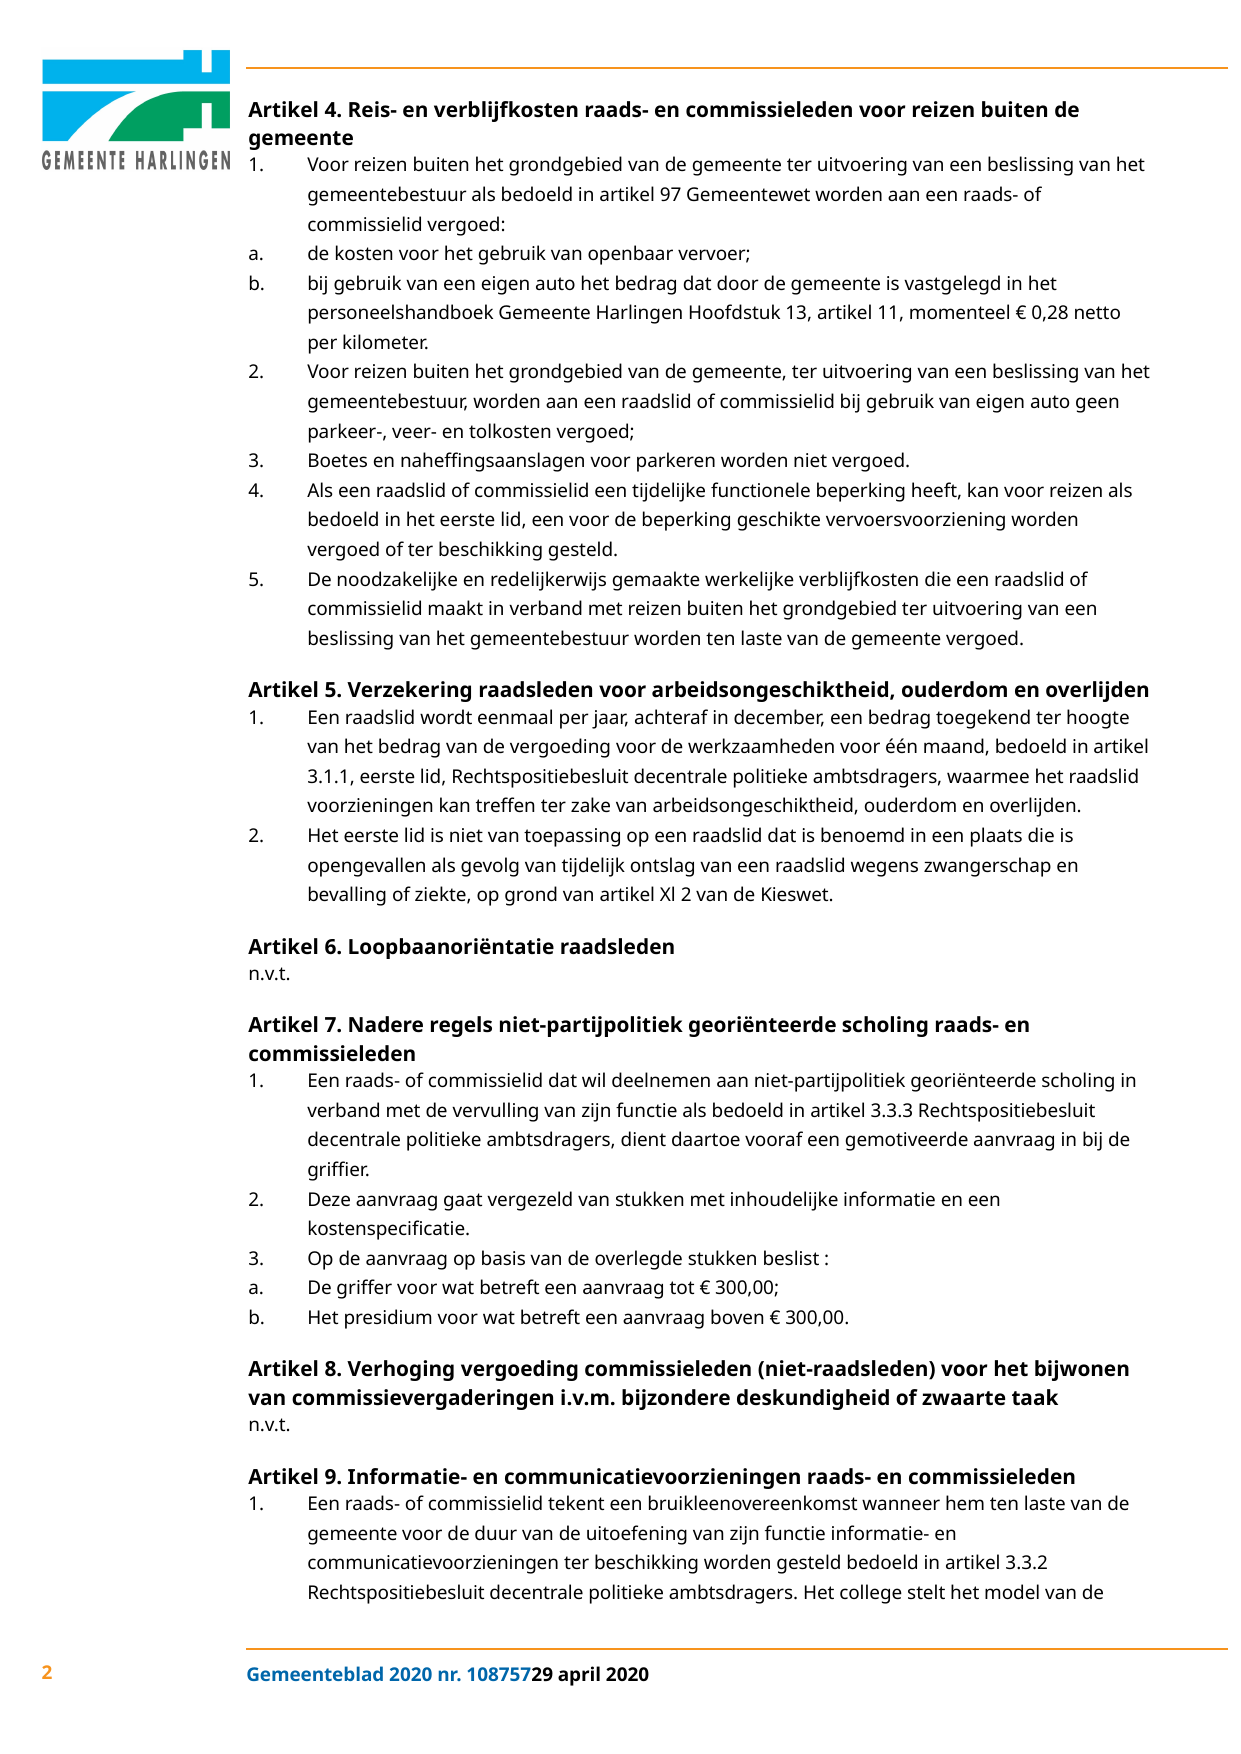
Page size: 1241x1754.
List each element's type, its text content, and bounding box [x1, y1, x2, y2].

list Het eerste lid is niet van toepassing op een raadslid dat is benoemd in een plaats die is opengevallen als gevolg van tijdelijk ontslag van een raadslid wegens zwangerschap en bevalling of ziekte, op grond van artikel Xl 2 van de Kieswet. [248, 822, 1152, 907]
list Boetes en naheffingsaanslagen voor parkeren worden niet vergoed. [248, 447, 1152, 473]
list Een raads- of commissielid tekent een bruikleenovereenkomst wanneer hem ten laste van de gemeente voor de duur van de uitoefening van zijn functie informatie- en communicatievoorzieningen ter beschikking worden gesteld bedoeld in artikel 3.3.2 Rechtspositiebesluit decentrale politieke ambtsdragers. Het college stelt het model van de [248, 1490, 1152, 1605]
text Artikel 6. Loopbaanoriëntatie raadsleden [248, 932, 1152, 960]
list Voor reizen buiten het grondgebied van de gemeente ter uitvoering van een beslissing van het gemeentebestuur als bedoeld in artikel 97 Gemeentewet worden aan een raads- of commissielid vergoed: [248, 152, 1152, 237]
text Artikel 8. Verhoging vergoeding commissieleden (niet-raadsleden) voor het bijwonen van commissievergaderingen i.v.m. bijzondere deskundigheid of zwaarte taak [248, 1354, 1152, 1411]
list De noodzakelijke en redelijkerwijs gemaakte werkelijke verblijfkosten die een raadslid of commissielid maakt in verband met reizen buiten het grondgebied ter uitvoering van een beslissing van het gemeentebestuur worden ten laste van de gemeente vergoed. [248, 566, 1152, 651]
list Deze aanvraag gaat vergezeld van stukken met inhoudelijke informatie en een kostenspecificatie. [248, 1186, 1152, 1241]
text n.v.t. [248, 960, 1152, 986]
list de kosten voor het gebruik van openbaar vervoer; [248, 240, 1152, 266]
list Een raadslid wordt eenmaal per jaar, achteraf in december, een bedrag toegekend ter hoogte van het bedrag van de vergoeding voor de werkzaamheden voor één maand, bedoeld in artikel 3.1.1, eerste lid, Rechtspositiebesluit decentrale politieke ambtsdragers, waarmee het raadslid voorzieningen kan treffen ter zake van arbeidsongeschiktheid, ouderdom en overlijden. [248, 704, 1152, 818]
list De griffer voor wat betreft een aanvraag tot € 300,00; [248, 1274, 1152, 1300]
text Artikel 5. Verzekering raadsleden voor arbeidsongeschiktheid, ouderdom en overlijden [248, 675, 1152, 704]
list Als een raadslid of commissielid een tijdelijke functionele beperking heeft, kan voor reizen als bedoeld in het eerste lid, een voor de beperking geschikte vervoersvoorziening worden vergoed of ter beschikking gesteld. [248, 477, 1152, 562]
list Een raads- of commissielid dat wil deelnemen aan niet-partijpolitiek georiënteerde scholing in verband met de vervulling van zijn functie als bedoeld in artikel 3.3.3 Rechtspositiebesluit decentrale politieke ambtsdragers, dient daartoe vooraf een gemotiveerde aanvraag in bij de griffier. [248, 1067, 1152, 1182]
list bij gebruik van een eigen auto het bedrag dat door de gemeente is vastgelegd in het personeelshandboek Gemeente Harlingen Hoofdstuk 13, artikel 11, momenteel € 0,28 netto per kilometer. [248, 270, 1152, 355]
picture [41, 47, 231, 172]
list Op de aanvraag op basis van de overlegde stukken beslist : [248, 1245, 1152, 1271]
text n.v.t. [248, 1411, 1152, 1437]
text Artikel 7. Nadere regels niet-partijpolitiek georiënteerde scholing raads- en commissieleden [248, 1011, 1152, 1067]
list Voor reizen buiten het grondgebied van de gemeente, ter uitvoering van een beslissing van het gemeentebestuur, worden aan een raadslid of commissielid bij gebruik van eigen auto geen parkeer-, veer- en tolkosten vergoed; [248, 359, 1152, 444]
text Artikel 9. Informatie- en communicatievoorzieningen raads- en commissieleden [248, 1462, 1152, 1490]
text Artikel 4. Reis- en verblijfkosten raads- en commissieleden voor reizen buiten de gemeente [248, 95, 1152, 152]
list Het presidium voor wat betreft een aanvraag boven € 300,00. [248, 1304, 1152, 1330]
